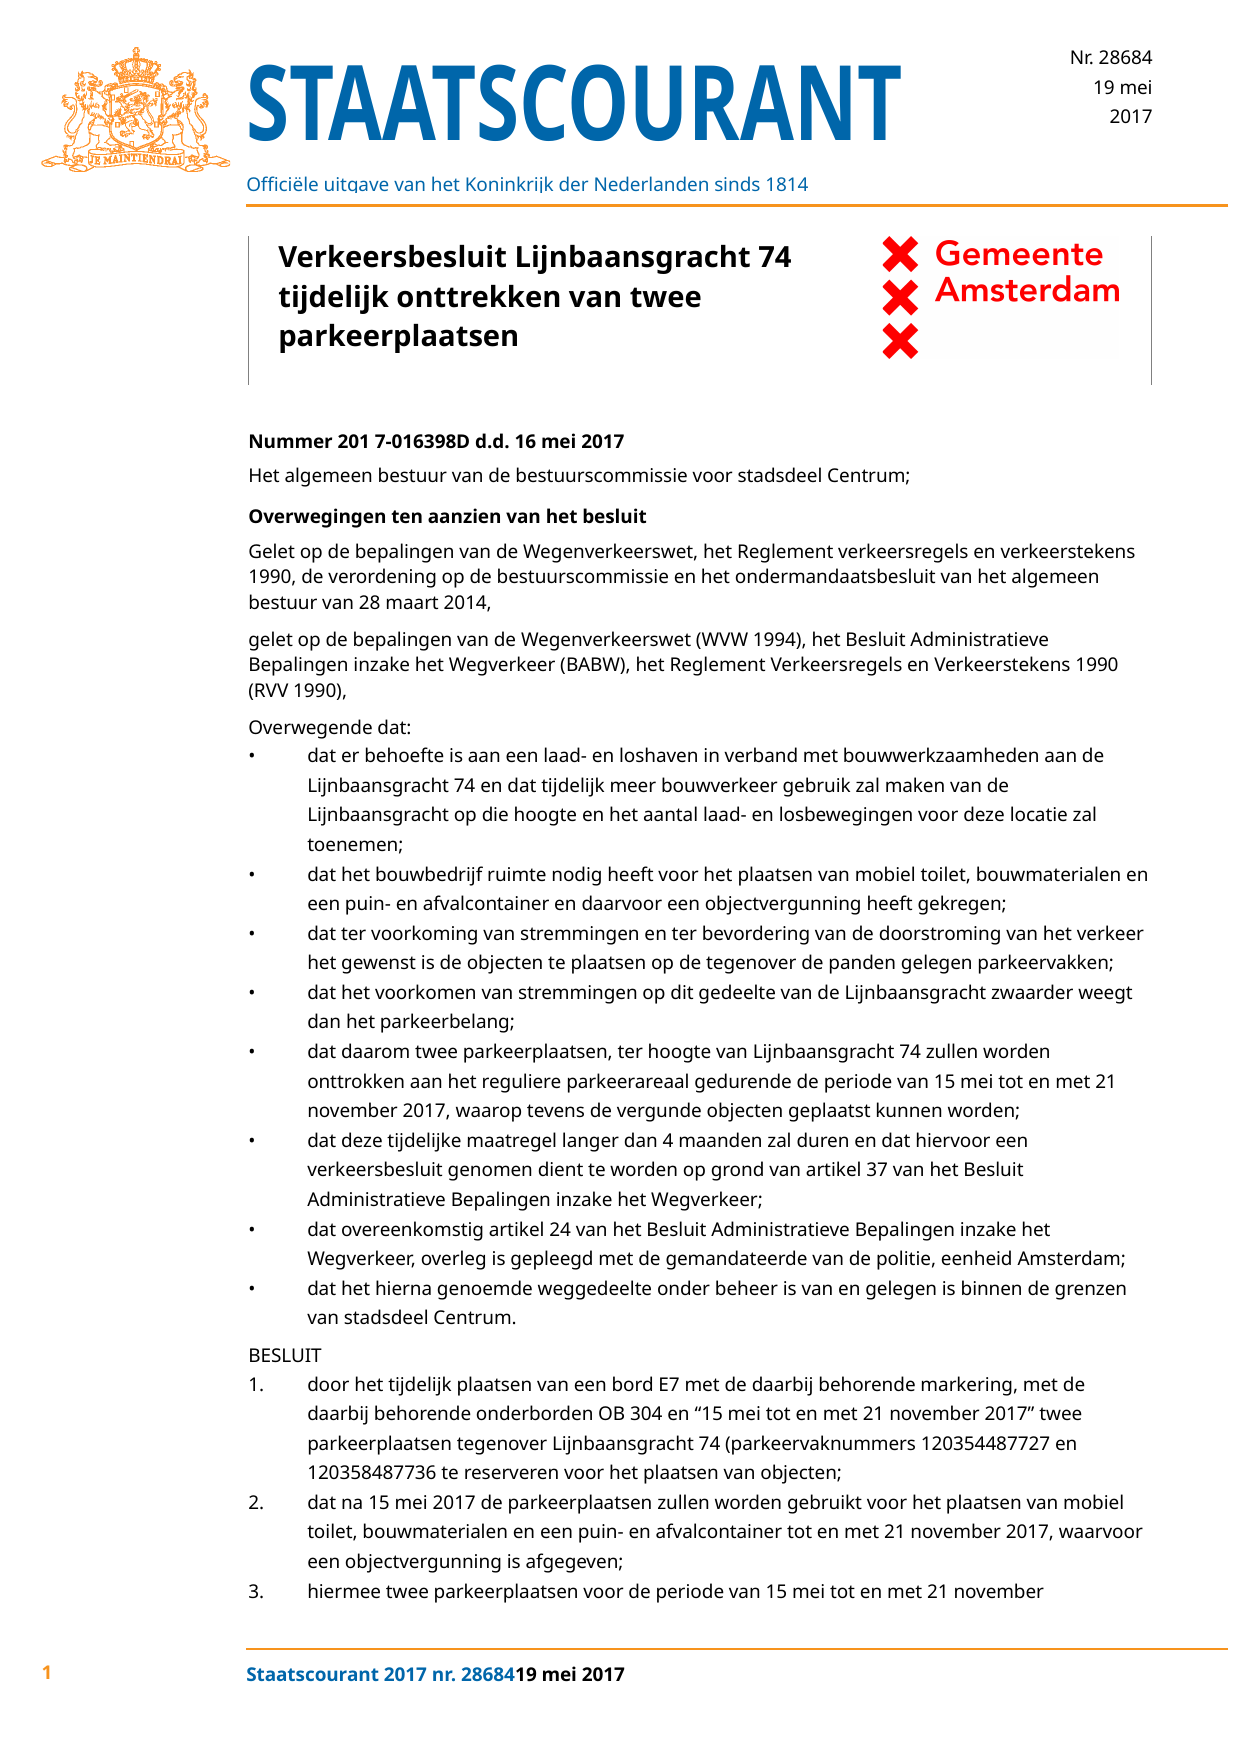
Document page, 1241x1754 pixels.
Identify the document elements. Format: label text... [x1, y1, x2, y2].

text Gelet op de bepalingen van de Wegenverkeerswet, het Reglement verkeersregels en verkeerstekens 1990, de verordening op de bestuurscommissie en het ondermandaatsbesluit van het algemeen bestuur van 28 maart 2014, [248, 538, 1152, 615]
picture [882, 236, 1119, 359]
list dat het voorkomen van stremmingen op dit gedeelte van de Lijnbaansgracht zwaarder weegt dan het parkeerbelang; [248, 979, 1152, 1034]
list dat ter voorkoming van stremmingen en ter bevordering van de doorstroming van het verkeer het gewenst is de objecten te plaatsen op de tegenover de panden gelegen parkeervakken; [248, 920, 1152, 975]
list dat daarom twee parkeerplaatsen, ter hoogte van Lijnbaansgracht 74 zullen worden onttrokken aan het reguliere parkeerareaal gedurende de periode van 15 mei tot en met 21 november 2017, waarop tevens de vergunde objecten geplaatst kunnen worden; [248, 1038, 1152, 1123]
picture [41, 47, 231, 172]
text Nummer 201 7-016398D d.d. 16 mei 2017 [248, 428, 1152, 453]
text BESLUIT [248, 1342, 1152, 1368]
text Overwegende dat: [248, 714, 1152, 740]
list door het tijdelijk plaatsen van een bord E7 met de daarbij behorende markering, met de daarbij behorende onderborden OB 304 en “15 mei tot en met 21 november 2017” twee parkeerplaatsen tegenover Lijnbaansgracht 74 (parkeervaknummers 120354487727 en 120358487736 te reserveren voor het plaatsen van objecten; [248, 1371, 1152, 1485]
list hiermee twee parkeerplaatsen voor de periode van 15 mei tot en met 21 november [248, 1578, 1152, 1603]
list dat het bouwbedrijf ruimte nodig heeft voor het plaatsen van mobiel toilet, bouwmaterialen en een puin- en afvalcontainer en daarvoor een objectvergunning heeft gekregen; [248, 861, 1152, 916]
text gelet op de bepalingen van de Wegenverkeerswet (WVW 1994), het Besluit Administratieve Bepalingen inzake het Wegverkeer (BABW), het Reglement Verkeersregels en Verkeerstekens 1990 (RVV 1990), [248, 626, 1152, 703]
text Het algemeen bestuur van de bestuurscommissie voor stadsdeel Centrum; [248, 462, 1152, 488]
text Overwegingen ten aanzien van het besluit [248, 504, 1152, 529]
list dat het hierna genoemde weggedeelte onder beheer is van en gelegen is binnen de grenzen van stadsdeel Centrum. [248, 1275, 1152, 1330]
list dat na 15 mei 2017 de parkeerplaatsen zullen worden gebruikt voor het plaatsen van mobiel toilet, bouwmaterialen en een puin- en afvalcontainer tot en met 21 november 2017, waarvoor een objectvergunning is afgegeven; [248, 1489, 1152, 1574]
table_header Verkeersbesluit Lijnbaansgracht 74 tijdelijk onttrekken van twee parkeerplaatsen [249, 236, 850, 385]
list dat er behoefte is aan een laad- en loshaven in verband met bouwwerkzaamheden aan de Lijnbaansgracht 74 en dat tijdelijk meer bouwverkeer gebruik zal maken van de Lijnbaansgracht op die hoogte en het aantal laad- en losbewegingen voor deze locatie zal toenemen; [248, 742, 1152, 857]
table_header [850, 236, 1151, 385]
list dat overeenkomstig artikel 24 van het Besluit Administratieve Bepalingen inzake het Wegverkeer, overleg is gepleegd met de gemandateerde van de politie, eenheid Amsterdam; [248, 1216, 1152, 1271]
list dat deze tijdelijke maatregel langer dan 4 maanden zal duren en dat hiervoor een verkeersbesluit genomen dient te worden op grond van artikel 37 van het Besluit Administratieve Bepalingen inzake het Wegverkeer; [248, 1127, 1152, 1212]
